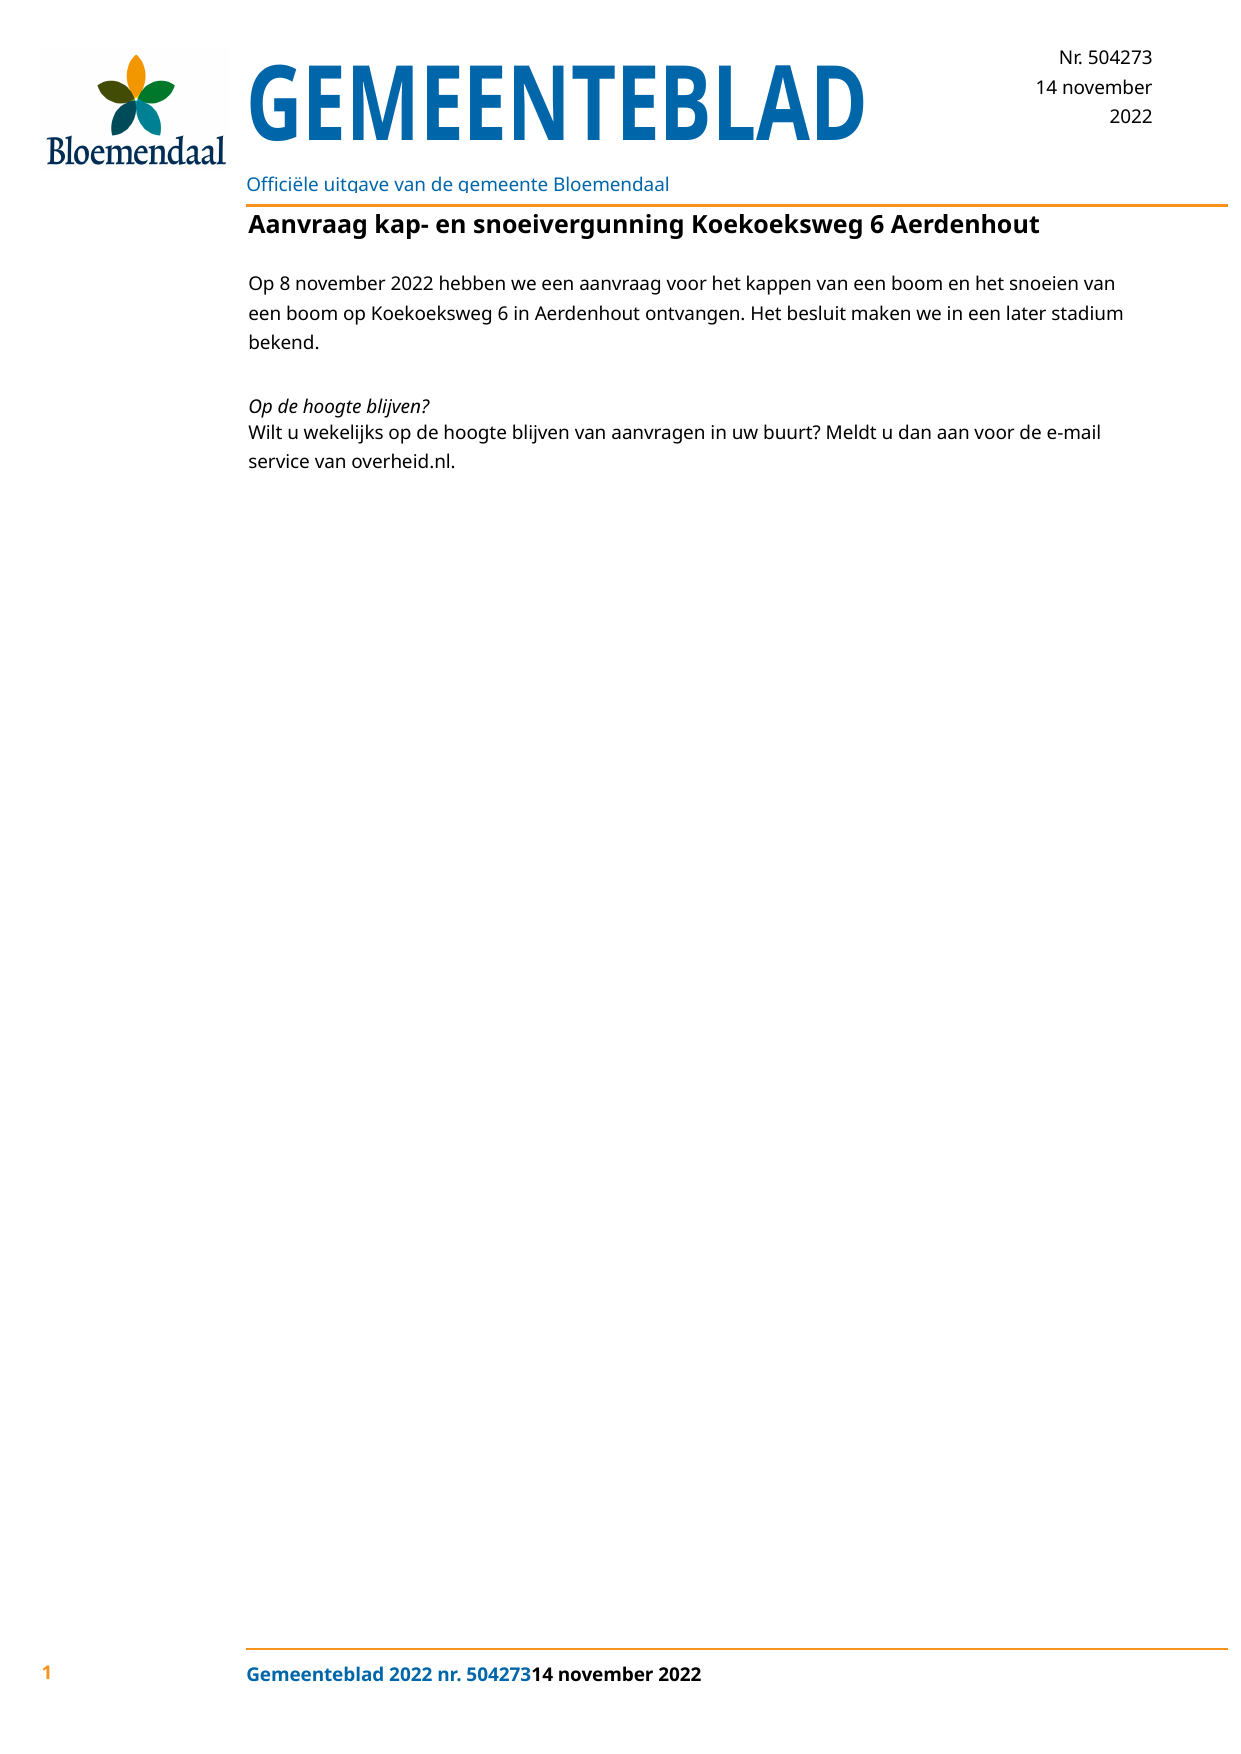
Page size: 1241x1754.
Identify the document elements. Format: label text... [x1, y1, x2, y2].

text Op de hoogte blijven? [248, 393, 1152, 419]
text Wilt u wekelijks op de hoogte blijven van aanvragen in uw buurt? Meldt u dan aan voor de e-mail service van overheid.nl. [248, 419, 1152, 474]
text Aanvraag kap- en snoeivergunning Koekoeksweg 6 Aerdenhout [248, 207, 1152, 241]
picture [41, 47, 231, 172]
text Op 8 november 2022 hebben we een aanvraag voor het kappen van een boom en het snoeien van een boom op Koekoeksweg 6 in Aerdenhout ontvangen. Het besluit maken we in een later stadium bekend. [248, 270, 1152, 355]
